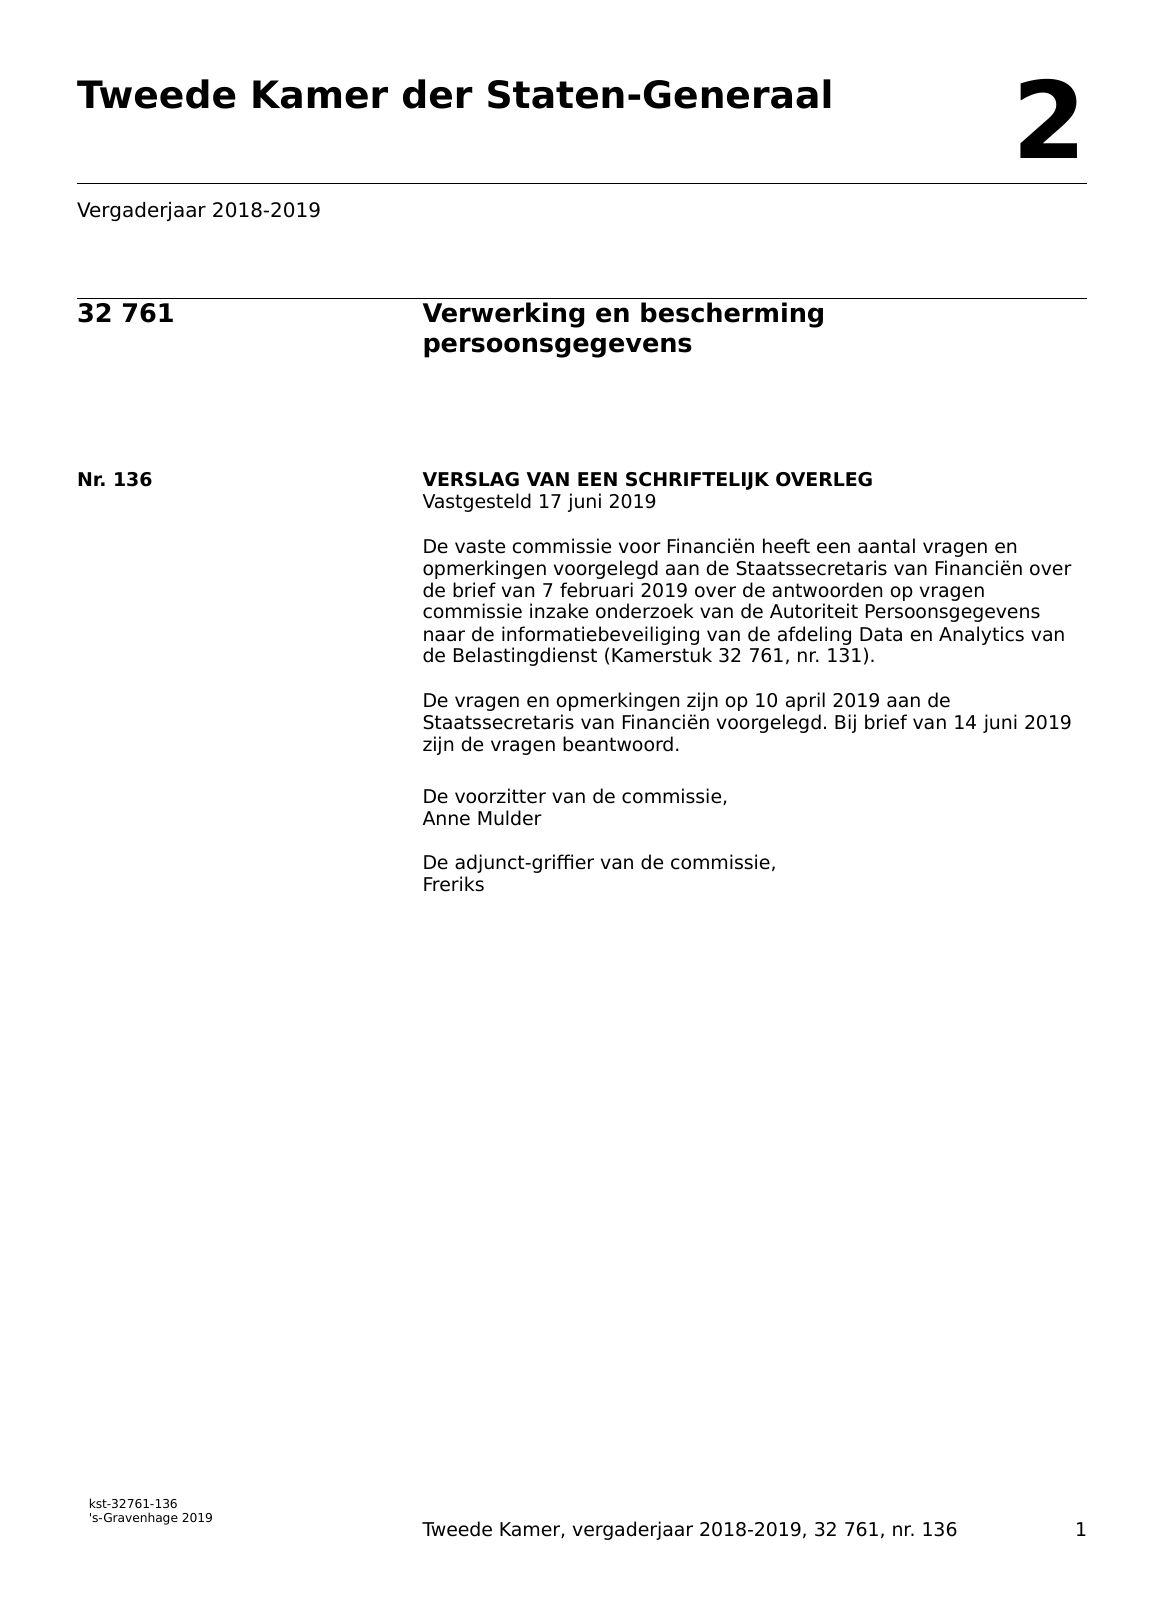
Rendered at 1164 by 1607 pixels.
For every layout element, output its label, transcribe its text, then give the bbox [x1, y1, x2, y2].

subtitle Nr. 136 VERSLAG VAN EEN SCHRIFTELIJK OVERLEG [77, 469, 1087, 491]
subtitle 32 761 Verwerking en bescherming persoonsgegevens [77, 299, 1087, 358]
text De adjunct-griffier van de commissie, Freriks [422, 852, 1087, 896]
text De vaste commissie voor Financiën heeft een aantal vragen en opmerkingen voorgelegd aan de Staatssecretaris van Financiën over de brief van 7 februari 2019 over de antwoorden op vragen commissie inzake onderzoek van de Autoriteit Persoonsgegevens naar de informatiebeveiliging van de afdeling Data en Analytics van de Belastingdienst (Kamerstuk 32 761, nr. 131). [422, 536, 1087, 667]
text Vastgesteld 17 juni 2019 [422, 491, 1087, 513]
text kst-32761-136 [88, 1497, 323, 1511]
table_cell Vergaderjaar 2018-2019 [77, 184, 1087, 298]
text De voorzitter van de commissie, Anne Mulder [422, 786, 1087, 829]
table_header Tweede Kamer der Staten-Generaal [77, 59, 886, 183]
text 's-Gravenhage 2019 [88, 1511, 323, 1525]
table_header 2 [886, 59, 1087, 183]
text De vragen en opmerkingen zijn op 10 april 2019 aan de Staatssecretaris van Financiën voorgelegd. Bij brief van 14 juni 2019 zijn de vragen beantwoord. [422, 689, 1087, 756]
